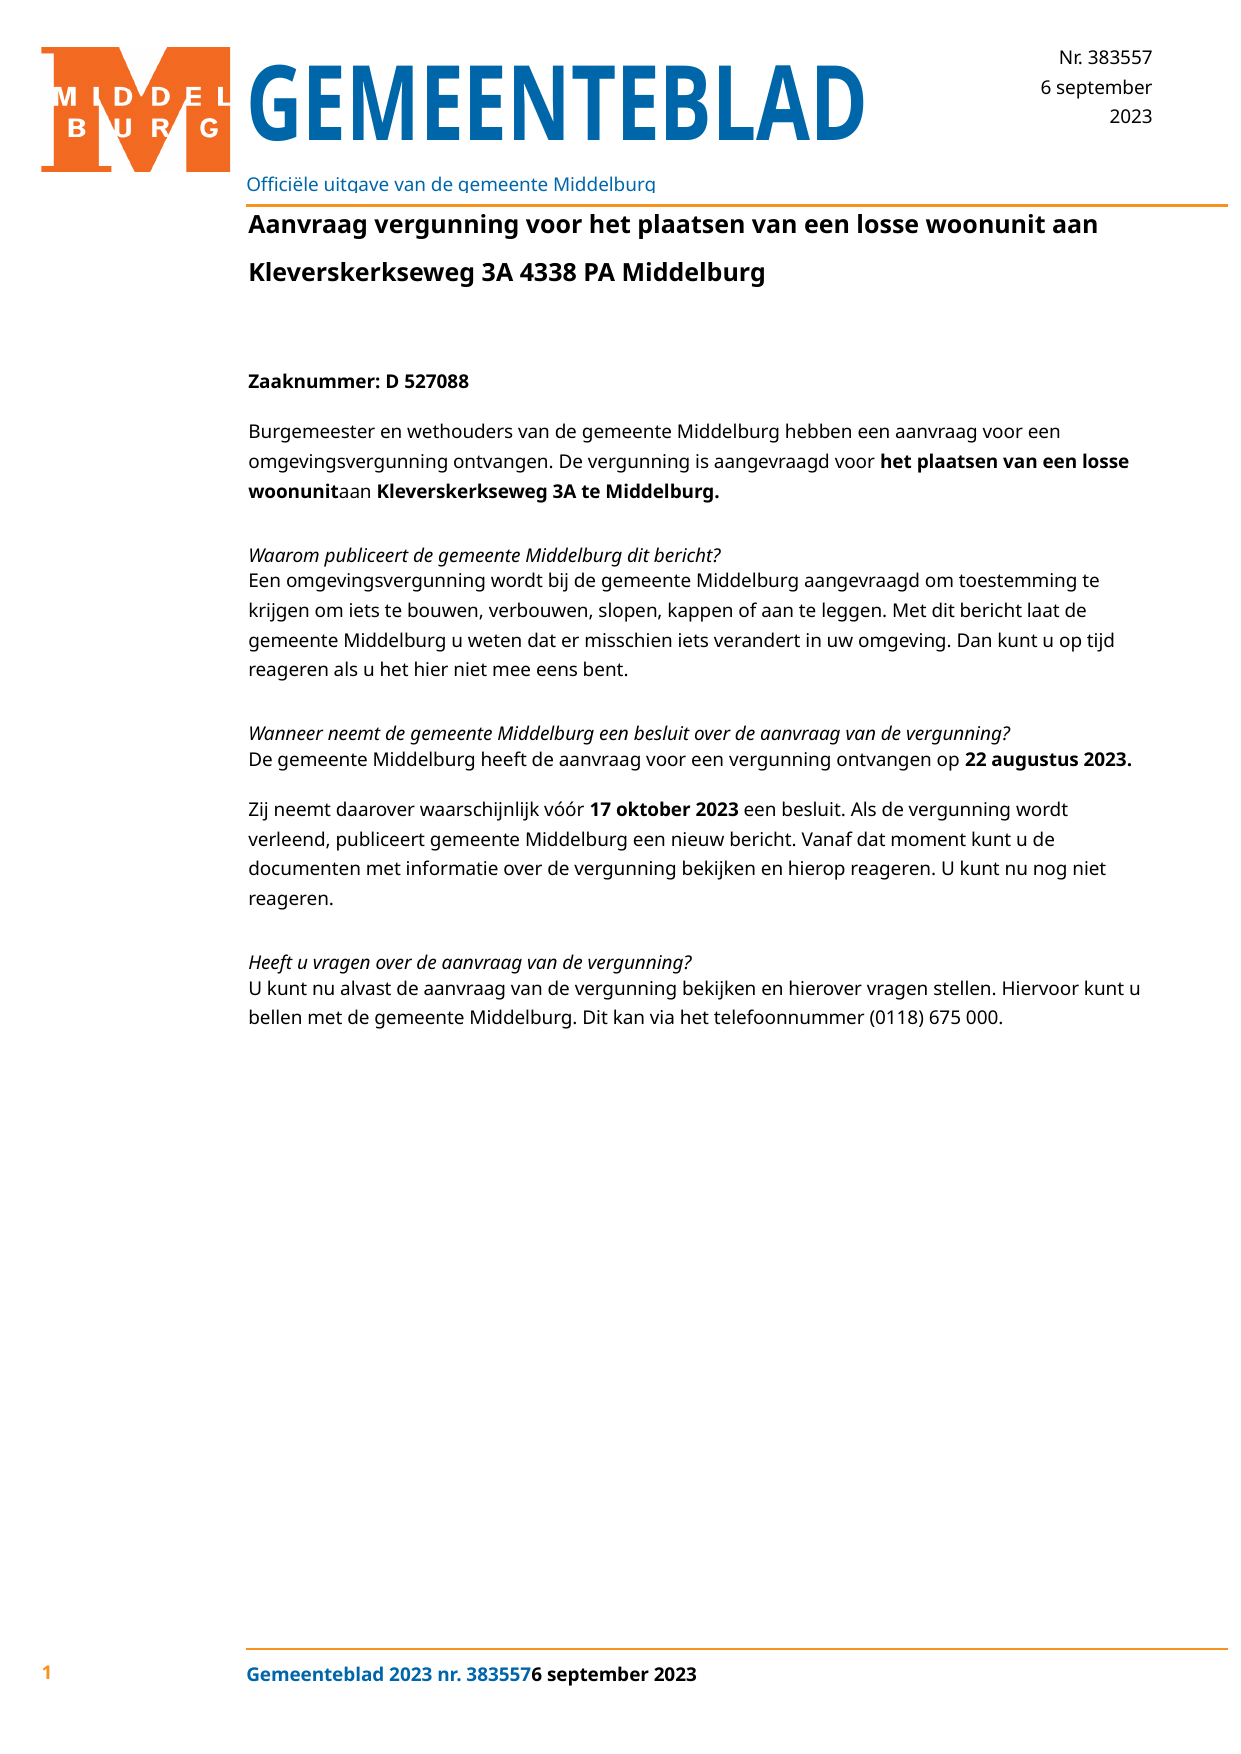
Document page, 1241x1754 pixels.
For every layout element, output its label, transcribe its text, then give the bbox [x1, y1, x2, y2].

text Zaaknummer: D 527088 [248, 368, 1152, 394]
text Aanvraag vergunning voor het plaatsen van een losse woonunit aan Kleverskerkseweg 3A 4338 PA Middelburg [248, 207, 1152, 288]
text De gemeente Middelburg heeft de aanvraag voor een vergunning ontvangen op 22 augustus 2023. [248, 746, 1152, 772]
text Heeft u vragen over de aanvraag van de vergunning? [248, 949, 1152, 975]
text Burgemeester en wethouders van de gemeente Middelburg hebben een aanvraag voor een omgevingsvergunning ontvangen. De vergunning is aangevraagd voor het plaatsen van een losse woonunitaan Kleverskerkseweg 3A te Middelburg. [248, 419, 1152, 504]
text Wanneer neemt de gemeente Middelburg een besluit over de aanvraag van de vergunning? [248, 720, 1152, 746]
text U kunt nu alvast de aanvraag van de vergunning bekijken en hierover vragen stellen. Hiervoor kunt u bellen met de gemeente Middelburg. Dit kan via het telefoonnummer (0118) 675 000. [248, 975, 1152, 1030]
text Zij neemt daarover waarschijnlijk vóór 17 oktober 2023 een besluit. Als de vergunning wordt verleend, publiceert gemeente Middelburg een nieuw bericht. Vanaf dat moment kunt u de documenten met informatie over de vergunning bekijken en hierop reageren. U kunt nu nog niet reageren. [248, 796, 1152, 911]
picture [41, 47, 231, 172]
text Een omgevingsvergunning wordt bij de gemeente Middelburg aangevraagd om toestemming te krijgen om iets te bouwen, verbouwen, slopen, kappen of aan te leggen. Met dit bericht laat de gemeente Middelburg u weten dat er misschien iets verandert in uw omgeving. Dan kunt u op tijd reageren als u het hier niet mee eens bent. [248, 568, 1152, 682]
text Waarom publiceert de gemeente Middelburg dit bericht? [248, 542, 1152, 568]
